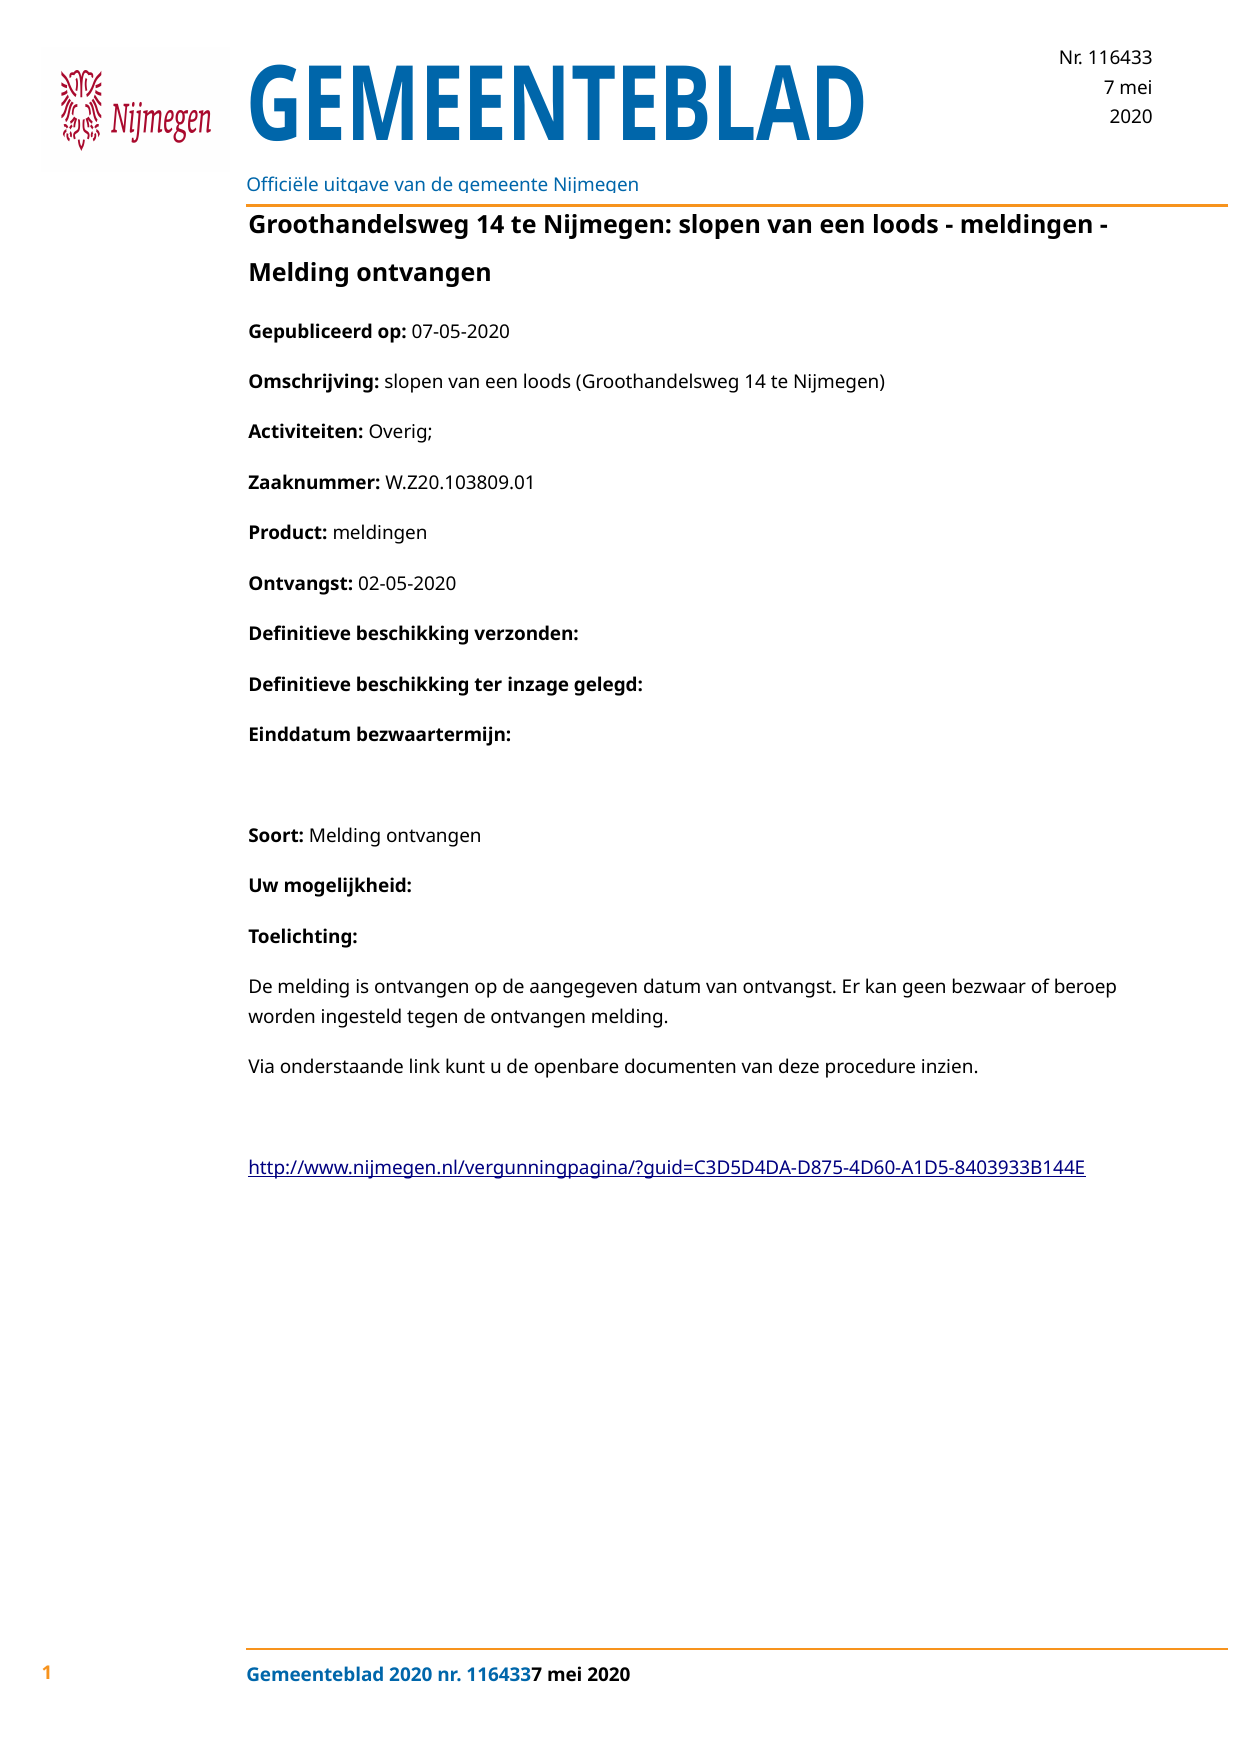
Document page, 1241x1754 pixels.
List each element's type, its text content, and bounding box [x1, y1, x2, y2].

text Activiteiten: Overig; [248, 419, 1152, 444]
text Omschrijving: slopen van een loods (Groothandelsweg 14 te Nijmegen) [248, 368, 1152, 394]
text De melding is ontvangen op de aangegeven datum van ontvangst. Er kan geen bezwaar of beroep worden ingesteld tegen de ontvangen melding. [248, 973, 1152, 1029]
text Einddatum bezwaartermijn: [248, 721, 1152, 747]
text Definitieve beschikking verzonden: [248, 620, 1152, 646]
text Ontvangst: 02-05-2020 [248, 570, 1152, 596]
text Soort: Melding ontvangen [248, 822, 1152, 848]
text Toelichting: [248, 923, 1152, 949]
text Via onderstaande link kunt u de openbare documenten van deze procedure inzien. [248, 1053, 1152, 1079]
text Gepubliceerd op: 07-05-2020 [248, 318, 1152, 344]
text Product: meldingen [248, 519, 1152, 545]
text Uw mogelijkheid: [248, 872, 1152, 898]
picture [41, 47, 231, 172]
text Groothandelsweg 14 te Nijmegen: slopen van een loods - meldingen - Melding ontvangen [248, 207, 1152, 288]
text http://www.nijmegen.nl/vergunningpagina/?guid=C3D5D4DA-D875-4D60-A1D5-8403933B144E [248, 1154, 1152, 1180]
text Definitieve beschikking ter inzage gelegd: [248, 671, 1152, 697]
text Zaaknummer: W.Z20.103809.01 [248, 469, 1152, 495]
